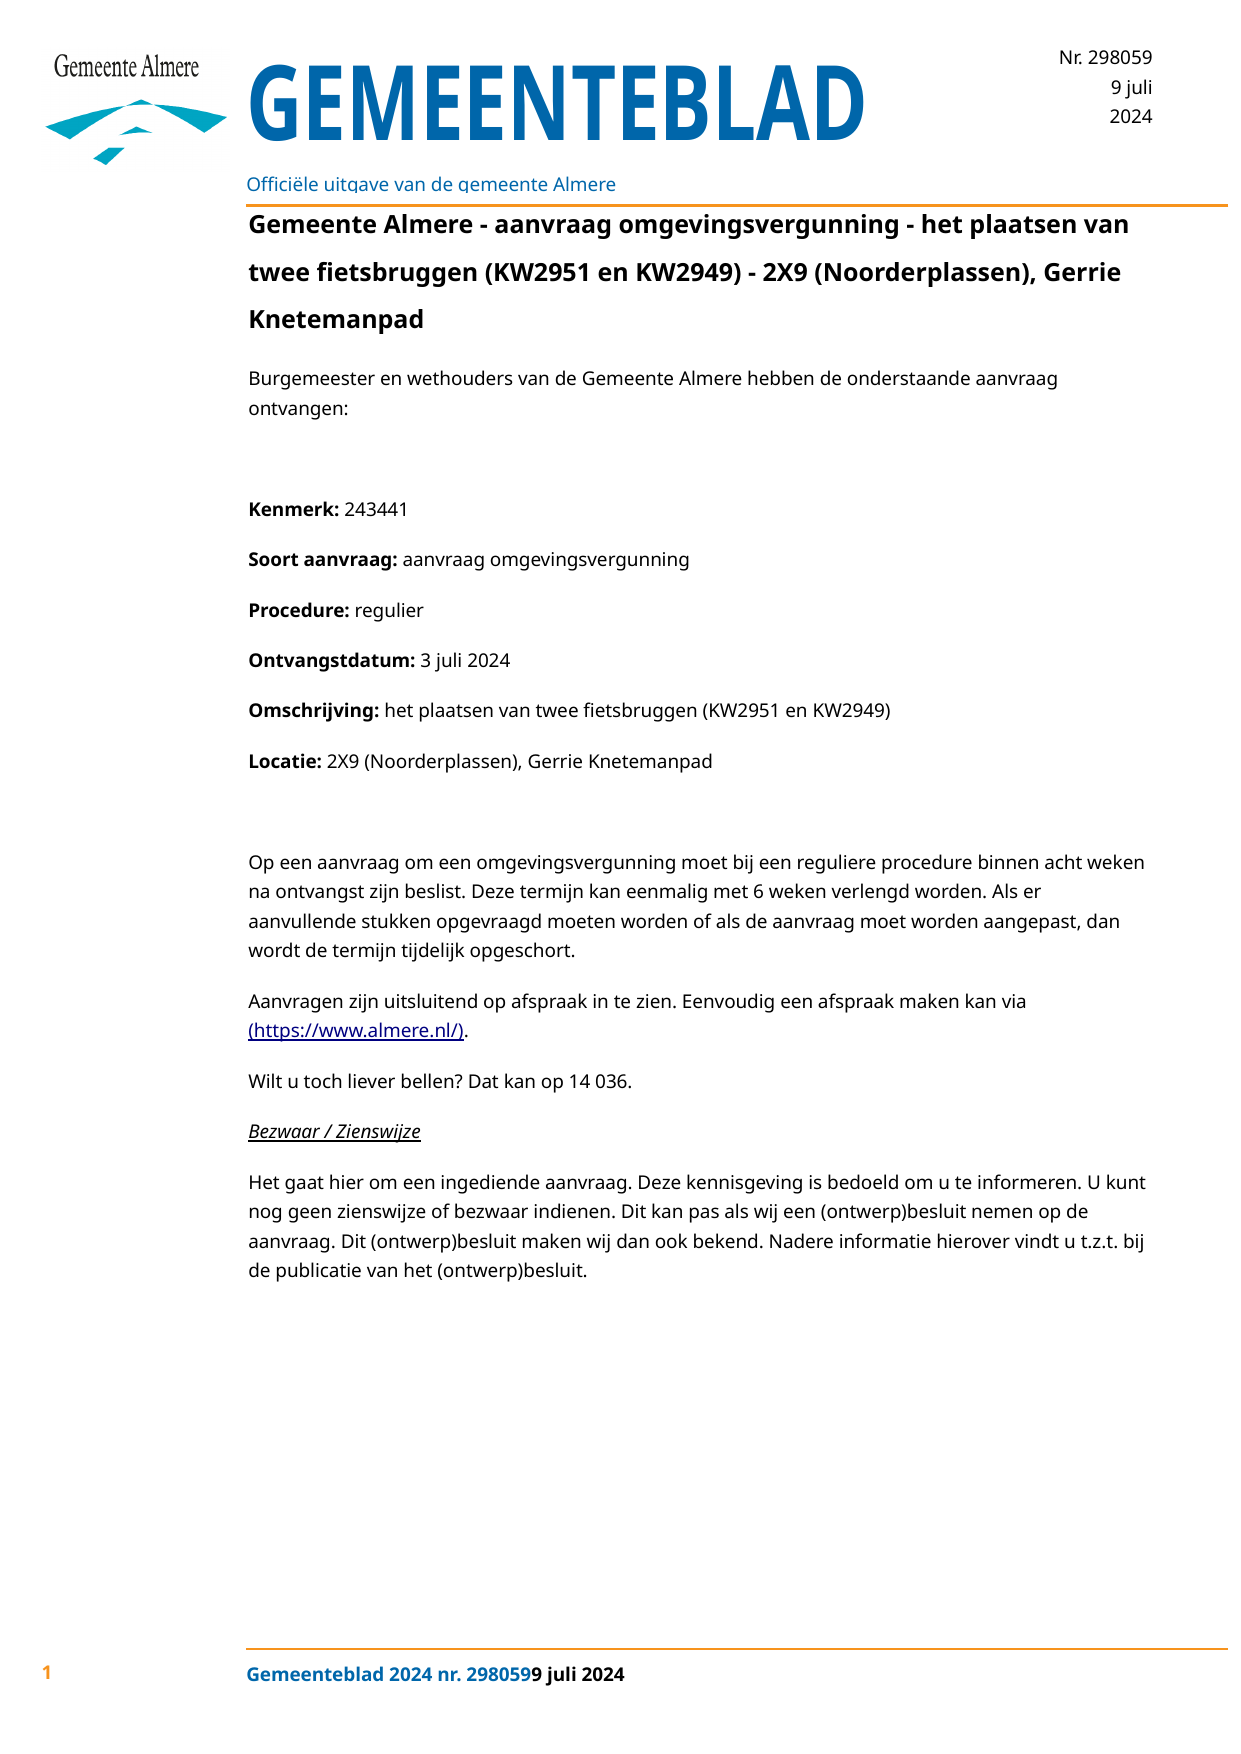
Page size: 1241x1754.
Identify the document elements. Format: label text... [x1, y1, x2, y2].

text Locatie: 2X9 (Noorderplassen), Gerrie Knetemanpad [248, 748, 1152, 774]
text Het gaat hier om een ingediende aanvraag. Deze kennisgeving is bedoeld om u te informeren. U kunt nog geen zienswijze of bezwaar indienen. Dit kan pas als wij een (ontwerp)besluit nemen op de aanvraag. Dit (ontwerp)besluit maken wij dan ook bekend. Nadere informatie hierover vindt u t.z.t. bij de publicatie van het (ontwerp)besluit. [248, 1169, 1152, 1283]
text Wilt u toch liever bellen? Dat kan op 14 036. [248, 1068, 1152, 1094]
text Ontvangstdatum: 3 juli 2024 [248, 647, 1152, 673]
text Aanvragen zijn uitsluitend op afspraak in te zien. Eenvoudig een afspraak maken kan via (https://www.almere.nl/). [248, 988, 1152, 1043]
text Soort aanvraag: aanvraag omgevingsvergunning [248, 546, 1152, 572]
text Gemeente Almere - aanvraag omgevingsvergunning - het plaatsen van twee fietsbruggen (KW2951 en KW2949) - 2X9 (Noorderplassen), Gerrie Knetemanpad [248, 207, 1152, 336]
text Bezwaar / Zienswijze [248, 1118, 1152, 1144]
text Omschrijving: het plaatsen van twee fietsbruggen (KW2951 en KW2949) [248, 698, 1152, 723]
text Op een aanvraag om een omgevingsvergunning moet bij een reguliere procedure binnen acht weken na ontvangst zijn beslist. Deze termijn kan eenmalig met 6 weken verlengd worden. Als er aanvullende stukken opgevraagd moeten worden of als de aanvraag moet worden aangepast, dan wordt de termijn tijdelijk opgeschort. [248, 849, 1152, 963]
picture [41, 47, 231, 172]
text Kenmerk: 243441 [248, 496, 1152, 522]
text Procedure: regulier [248, 597, 1152, 622]
text Burgemeester en wethouders van de Gemeente Almere hebben de onderstaande aanvraag ontvangen: [248, 366, 1152, 421]
